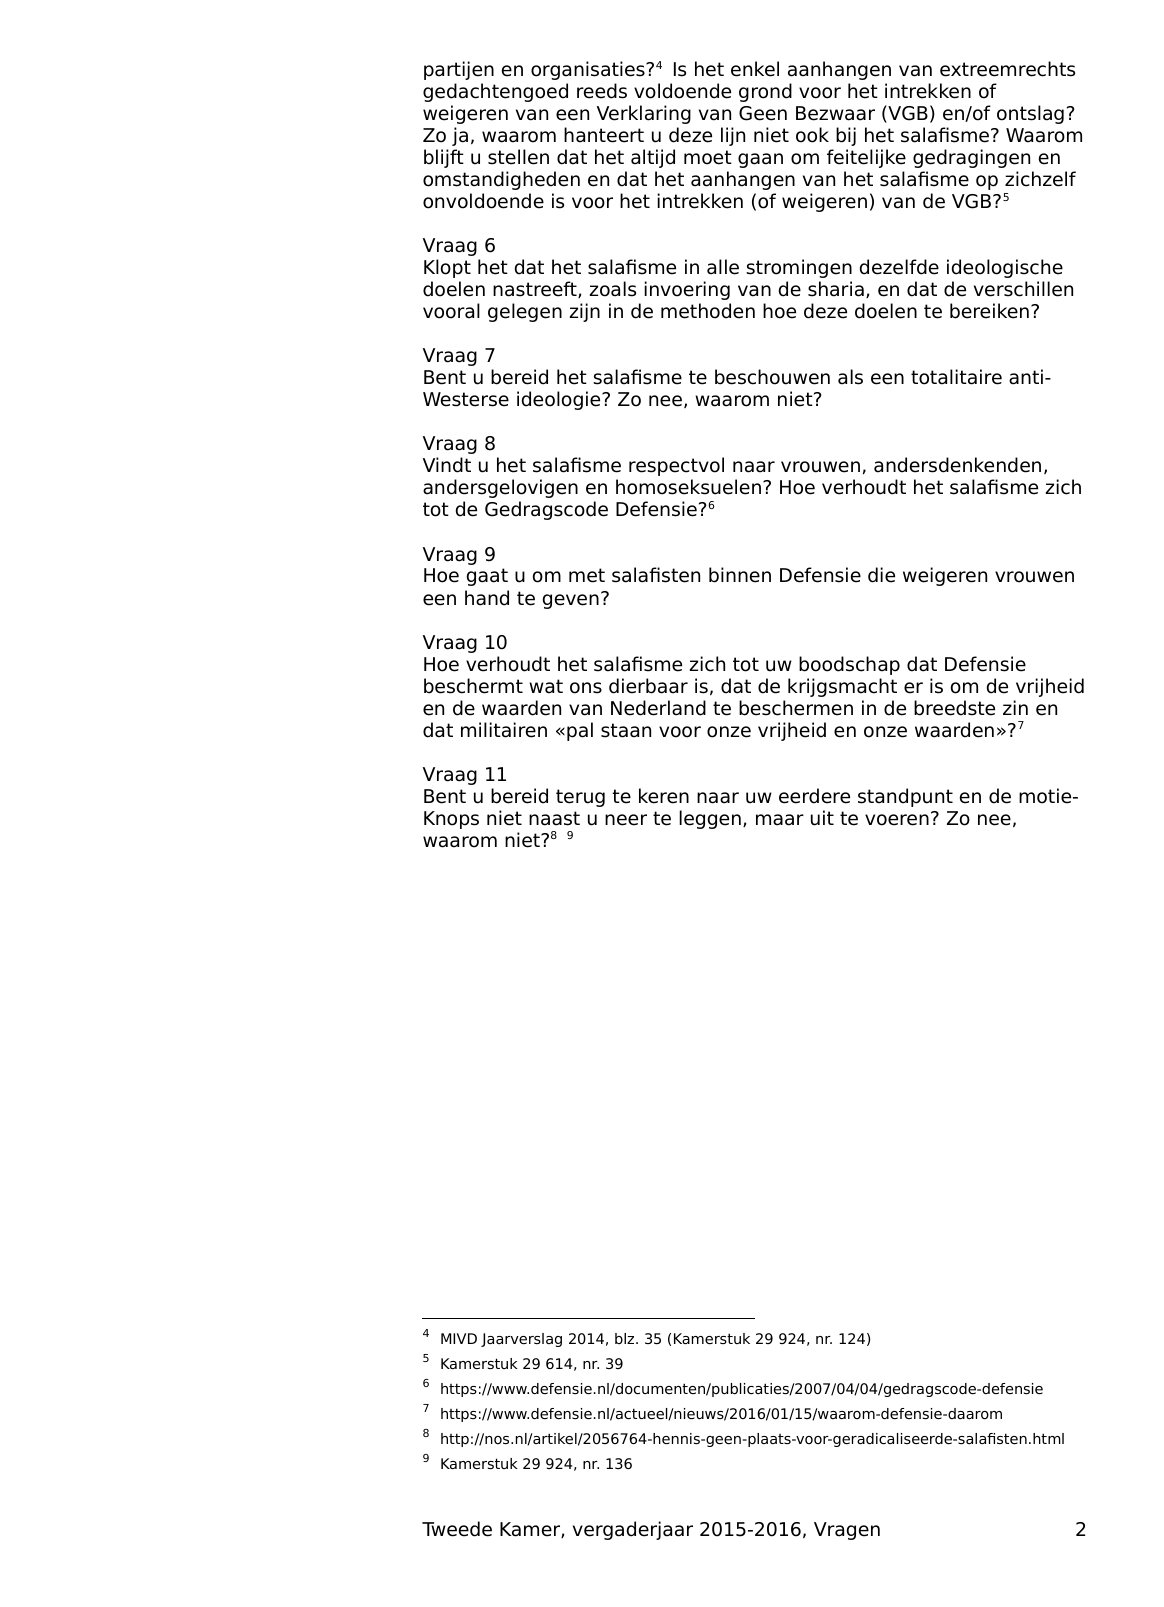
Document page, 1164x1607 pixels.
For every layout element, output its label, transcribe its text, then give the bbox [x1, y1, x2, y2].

text Bent u bereid het salafisme te beschouwen als een totalitaire anti-Westerse ideologie? Zo nee, waarom niet? [422, 367, 1087, 411]
text partijen en organisaties? Is het enkel aanhangen van extreemrechts gedachtengoed reeds voldoende grond voor het intrekken of weigeren van een Verklaring van Geen Bezwaar (VGB) en/of ontslag? [422, 59, 1087, 125]
text https://www.defensie.nl/actueel/nieuws/2016/01/15/waarom-defensie-daarom [422, 1402, 1087, 1424]
text Vraag 6 [422, 235, 1087, 257]
text Hoe gaat u om met salafisten binnen Defensie die weigeren vrouwen een hand te geven? [422, 565, 1087, 609]
text https://www.defensie.nl/documenten/publicaties/2007/04/04/gedragscode-defensie [422, 1377, 1087, 1399]
text Hoe verhoudt het salafisme zich tot uw boodschap dat Defensie beschermt wat ons dierbaar is, dat de krijgsmacht er is om de vrijheid en de waarden van Nederland te beschermen in de breedste zin en dat militairen «pal staan voor onze vrijheid en onze waarden»? [422, 653, 1087, 741]
text MIVD Jaarverslag 2014, blz. 35 (Kamerstuk 29 924, nr. 124) [422, 1327, 1087, 1349]
text Vindt u het salafisme respectvol naar vrouwen, andersdenkenden, andersgelovigen en homoseksuelen? Hoe verhoudt het salafisme zich tot de Gedragscode Defensie? [422, 455, 1087, 521]
text Kamerstuk 29 924, nr. 136 [422, 1452, 1087, 1474]
text Kamerstuk 29 614, nr. 39 [422, 1352, 1087, 1374]
text Zo ja, waarom hanteert u deze lijn niet ook bij het salafisme? Waarom blijft u stellen dat het altijd moet gaan om feitelijke gedragingen en omstandigheden en dat het aanhangen van het salafisme op zichzelf onvoldoende is voor het intrekken (of weigeren) van de VGB? [422, 125, 1087, 213]
text http://nos.nl/artikel/2056764-hennis-geen-plaats-voor-geradicaliseerde-salafisten.html [422, 1427, 1087, 1449]
text Vraag 10 [422, 632, 1087, 653]
text Vraag 11 [422, 764, 1087, 786]
text Vraag 9 [422, 543, 1087, 565]
text Bent u bereid terug te keren naar uw eerdere standpunt en de motie-Knops niet naast u neer te leggen, maar uit te voeren? Zo nee, waarom niet? [422, 786, 1087, 852]
text Vraag 8 [422, 433, 1087, 455]
text Klopt het dat het salafisme in alle stromingen dezelfde ideologische doelen nastreeft, zoals invoering van de sharia, en dat de verschillen vooral gelegen zijn in de methoden hoe deze doelen te bereiken? [422, 257, 1087, 323]
text Vraag 7 [422, 345, 1087, 367]
